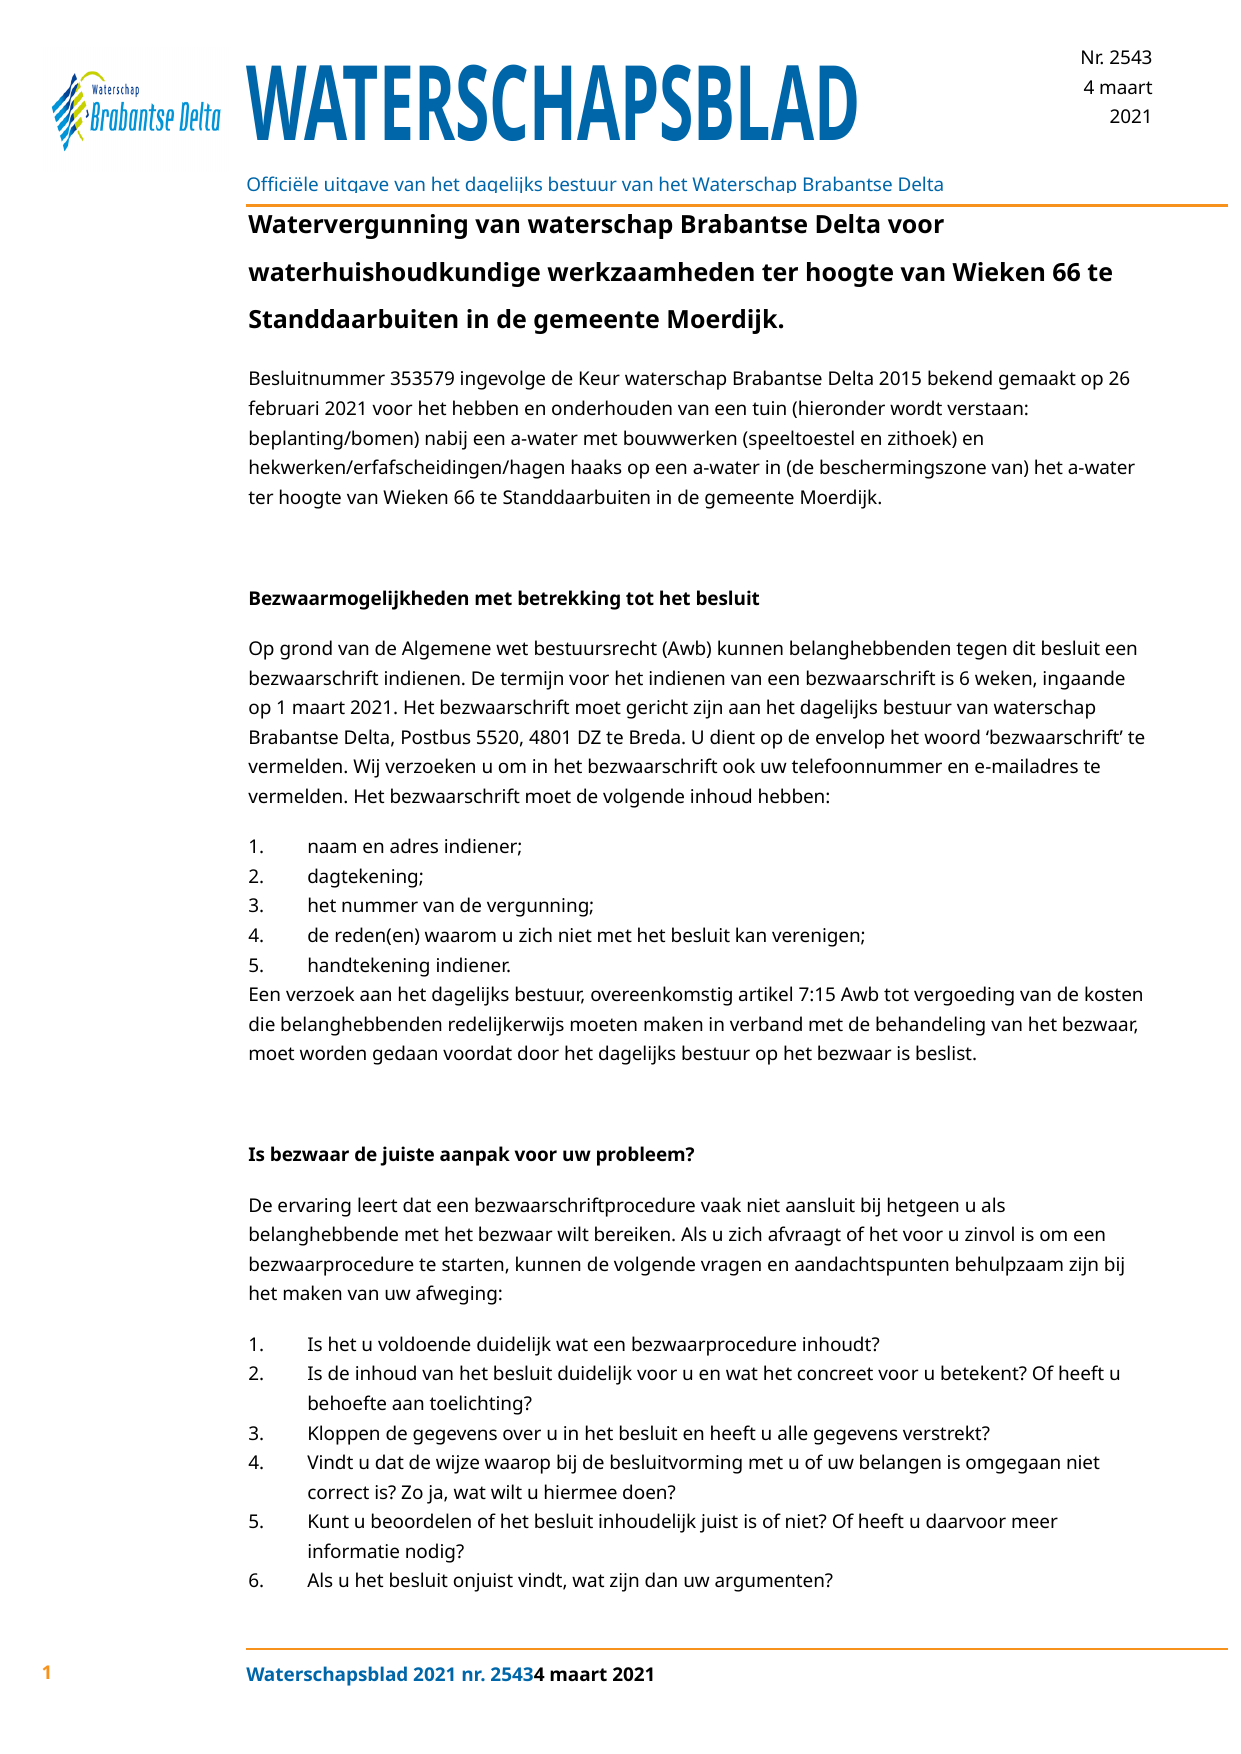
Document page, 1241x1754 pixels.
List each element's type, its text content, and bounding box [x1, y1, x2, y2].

text Een verzoek aan het dagelijks bestuur, overeenkomstig artikel 7:15 Awb tot vergoeding van de kosten die belanghebbenden redelijkerwijs moeten maken in verband met de behandeling van het bezwaar, moet worden gedaan voordat door het dagelijks bestuur op het bezwaar is beslist. [248, 981, 1152, 1066]
text Watervergunning van waterschap Brabantse Delta voor waterhuishoudkundige werkzaamheden ter hoogte van Wieken 66 te Standdaarbuiten in de gemeente Moerdijk. [248, 207, 1152, 336]
list Als u het besluit onjuist vindt, wat zijn dan uw argumenten? [248, 1568, 1152, 1593]
list Kloppen de gegevens over u in het besluit en heeft u alle gegevens verstrekt? [248, 1420, 1152, 1445]
list Vindt u dat de wijze waarop bij de besluitvorming met u of uw belangen is omgegaan niet correct is? Zo ja, wat wilt u hiermee doen? [248, 1449, 1152, 1504]
list Kunt u beoordelen of het besluit inhoudelijk juist is of niet? Of heeft u daarvoor meer informatie nodig? [248, 1508, 1152, 1564]
list handtekening indiener. [248, 952, 1152, 977]
text Besluitnummer 353579 ingevolge de Keur waterschap Brabantse Delta 2015 bekend gemaakt op 26 februari 2021 voor het hebben en onderhouden van een tuin (hieronder wordt verstaan: beplanting/bomen) nabij een a-water met bouwwerken (speeltoestel en zithoek) en hekwerken/erfafscheidingen/hagen haaks op een a-water in (de beschermingszone van) het a-water ter hoogte van Wieken 66 te Standdaarbuiten in de gemeente Moerdijk. [248, 366, 1152, 509]
text Bezwaarmogelijkheden met betrekking tot het besluit [248, 585, 1152, 610]
list naam en adres indiener; [248, 833, 1152, 859]
text De ervaring leert dat een bezwaarschriftprocedure vaak niet aansluit bij hetgeen u als belanghebbende met het bezwaar wilt bereiken. Als u zich afvraagt of het voor u zinvol is om een bezwaarprocedure te starten, kunnen de volgende vragen en aandachtspunten behulpzaam zijn bij het maken van uw afweging: [248, 1192, 1152, 1306]
list Is de inhoud van het besluit duidelijk voor u en wat het concreet voor u betekent? Of heeft u behoefte aan toelichting? [248, 1361, 1152, 1416]
picture [41, 47, 231, 172]
list de reden(en) waarom u zich niet met het besluit kan verenigen; [248, 922, 1152, 948]
list dagtekening; [248, 863, 1152, 889]
list Is het u voldoende duidelijk wat een bezwaarprocedure inhoudt? [248, 1331, 1152, 1357]
text Op grond van de Algemene wet bestuursrecht (Awb) kunnen belanghebbenden tegen dit besluit een bezwaarschrift indienen. De termijn voor het indienen van een bezwaarschrift is 6 weken, ingaande op 1 maart 2021. Het bezwaarschrift moet gericht zijn aan het dagelijks bestuur van waterschap Brabantse Delta, Postbus 5520, 4801 DZ te Breda. U dient op de envelop het woord ‘bezwaarschrift’ te vermelden. Wij verzoeken u om in het bezwaarschrift ook uw telefoonnummer en e‑mailadres te vermelden. Het bezwaarschrift moet de volgende inhoud hebben: [248, 635, 1152, 809]
list het nummer van de vergunning; [248, 893, 1152, 918]
text Is bezwaar de juiste aanpak voor uw probleem? [248, 1141, 1152, 1167]
